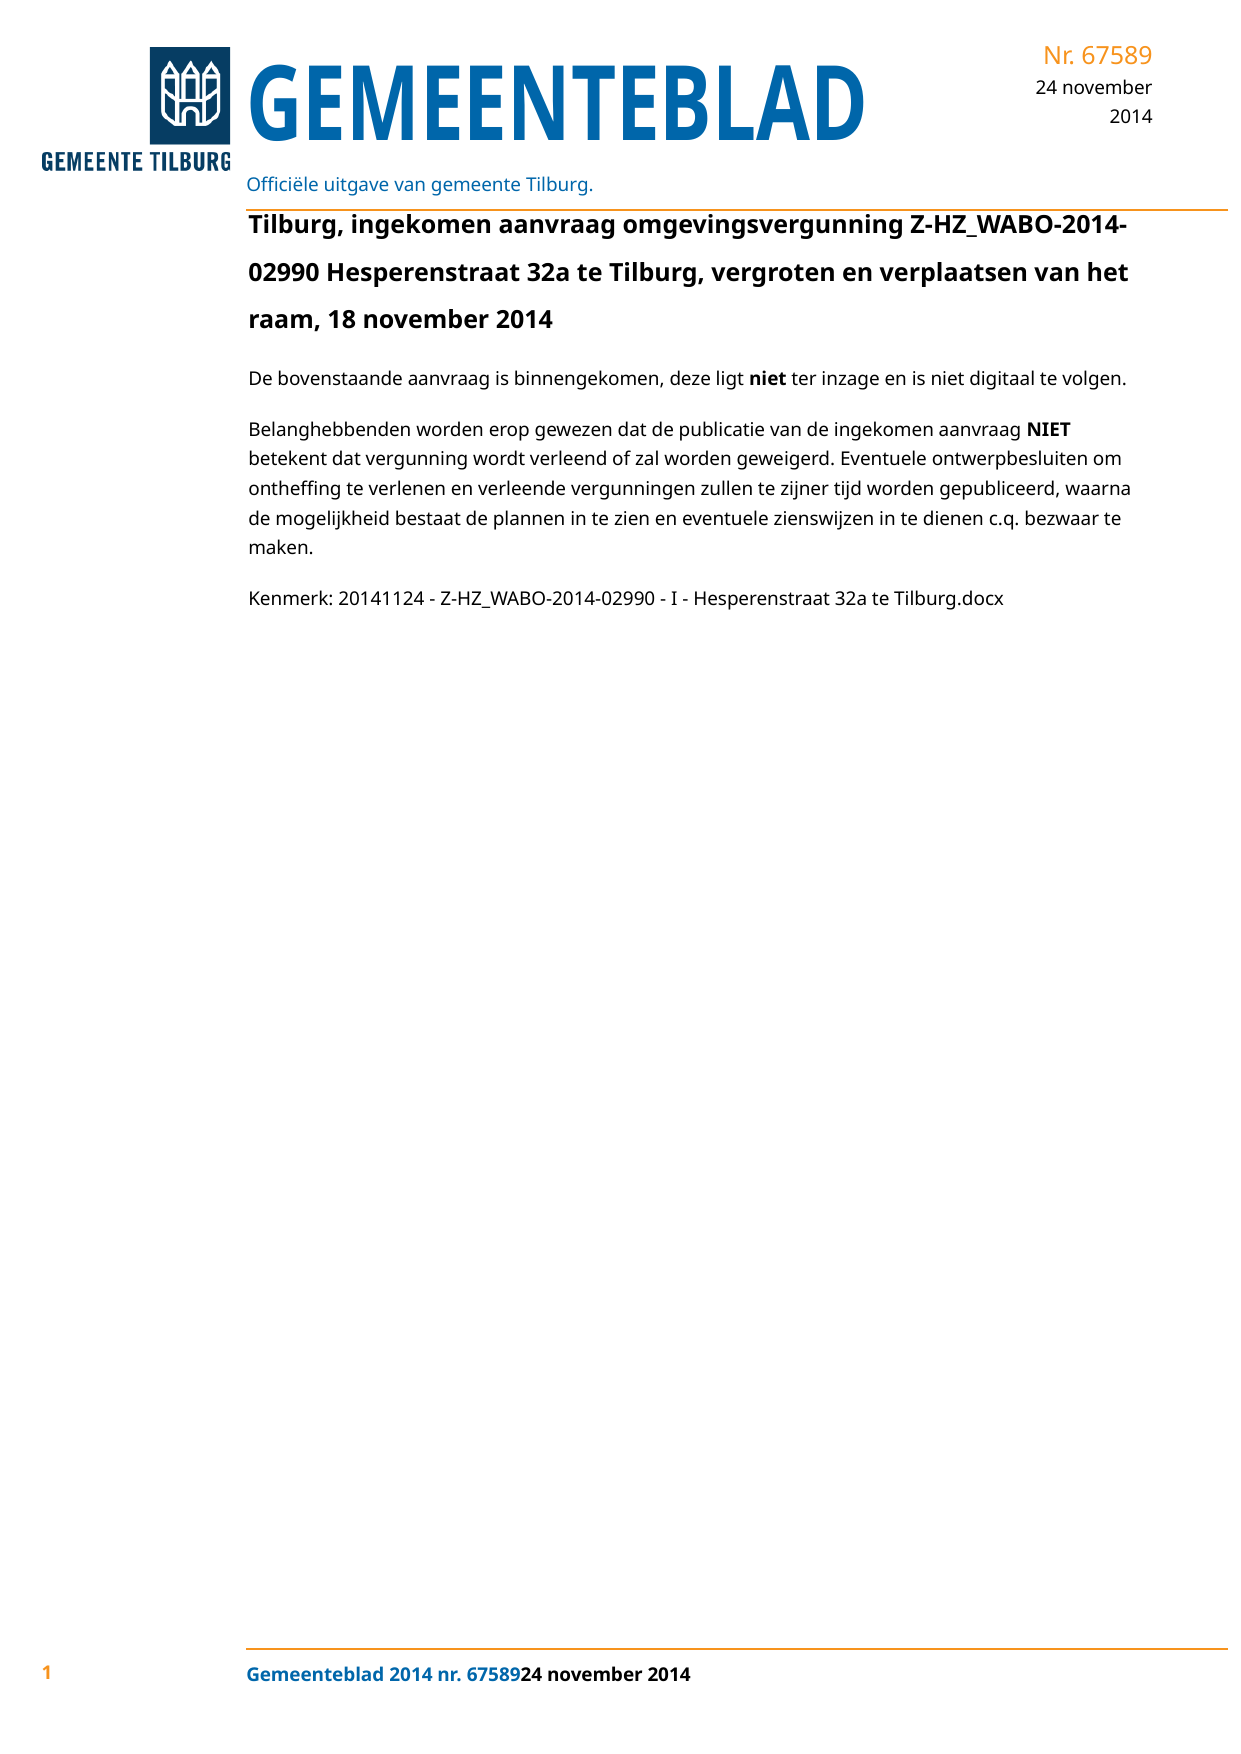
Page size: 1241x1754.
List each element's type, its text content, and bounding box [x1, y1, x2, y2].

text De bovenstaande aanvraag is binnengekomen, deze ligt niet ter inzage en is niet digitaal te volgen. [248, 366, 1152, 391]
picture [41, 47, 231, 172]
text Belanghebbenden worden erop gewezen dat de publicatie van de ingekomen aanvraag NIET betekent dat vergunning wordt verleend of zal worden geweigerd. Eventuele ontwerpbesluiten om ontheffing te verlenen en verleende vergunningen zullen te zijner tijd worden gepubliceerd, waarna de mogelijkheid bestaat de plannen in te zien en eventuele zienswijzen in te dienen c.q. bezwaar te maken. [248, 416, 1152, 560]
text Tilburg, ingekomen aanvraag omgevingsvergunning Z-HZ_WABO-2014-02990 Hesperenstraat 32a te Tilburg, vergroten en verplaatsen van het raam, 18 november 2014 [248, 211, 1152, 336]
text Kenmerk: 20141124 - Z-HZ_WABO-2014-02990 - I - Hesperenstraat 32a te Tilburg.docx [248, 585, 1152, 610]
